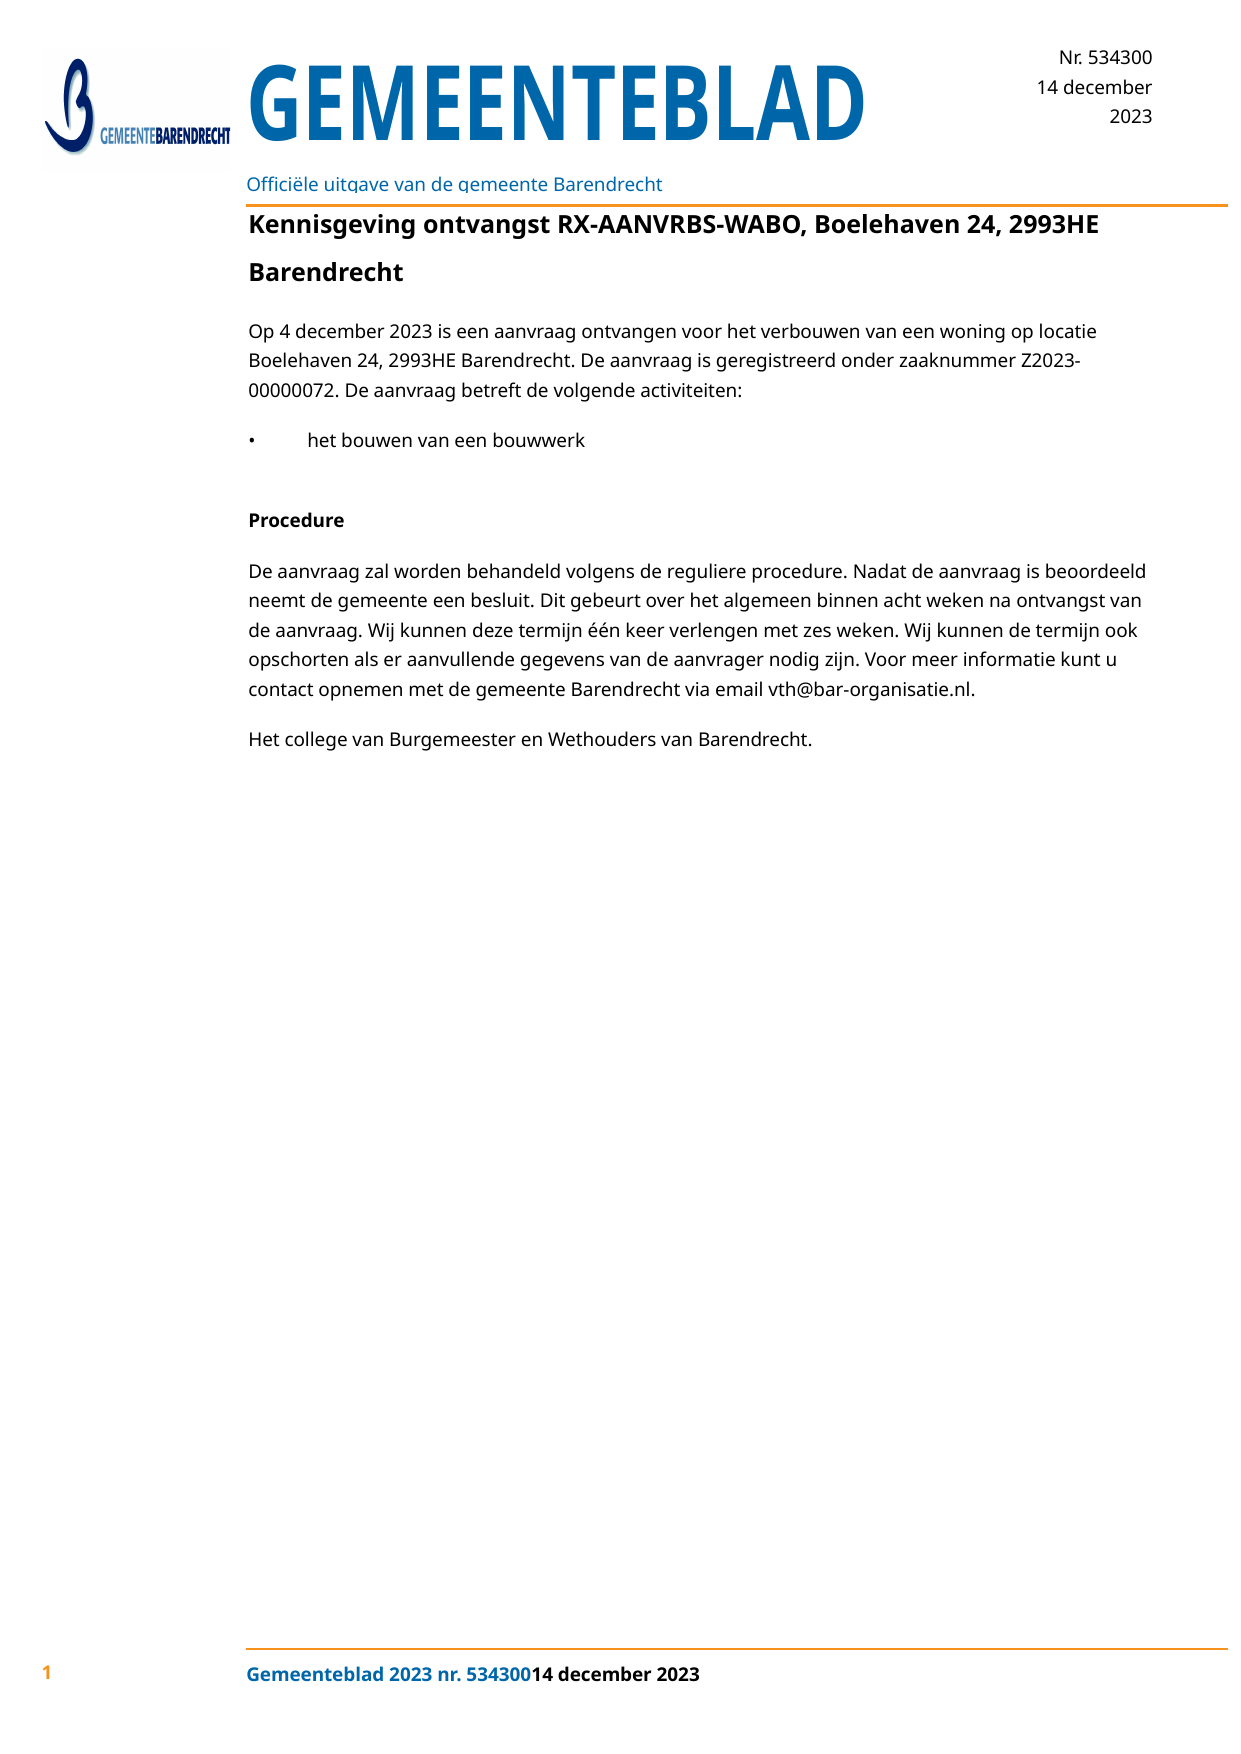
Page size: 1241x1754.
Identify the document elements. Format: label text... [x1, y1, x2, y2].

text Procedure [248, 507, 1152, 533]
text Op 4 december 2023 is een aanvraag ontvangen voor het verbouwen van een woning op locatie Boelehaven 24, 2993HE Barendrecht. De aanvraag is geregistreerd onder zaaknummer Z2023-00000072. De aanvraag betreft de volgende activiteiten: [248, 318, 1152, 403]
picture [41, 47, 231, 172]
text Kennisgeving ontvangst RX-AANVRBS-WABO, Boelehaven 24, 2993HE Barendrecht [248, 207, 1152, 288]
text De aanvraag zal worden behandeld volgens de reguliere procedure. Nadat de aanvraag is beoordeeld neemt de gemeente een besluit. Dit gebeurt over het algemeen binnen acht weken na ontvangst van de aanvraag. Wij kunnen deze termijn één keer verlengen met zes weken. Wij kunnen de termijn ook opschorten als er aanvullende gegevens van de aanvrager nodig zijn. Voor meer informatie kunt u contact opnemen met de gemeente Barendrecht via email vth@bar-organisatie.nl. [248, 558, 1152, 702]
text Het college van Burgemeester en Wethouders van Barendrecht. [248, 727, 1152, 752]
list het bouwen van een bouwwerk [248, 427, 1152, 453]
